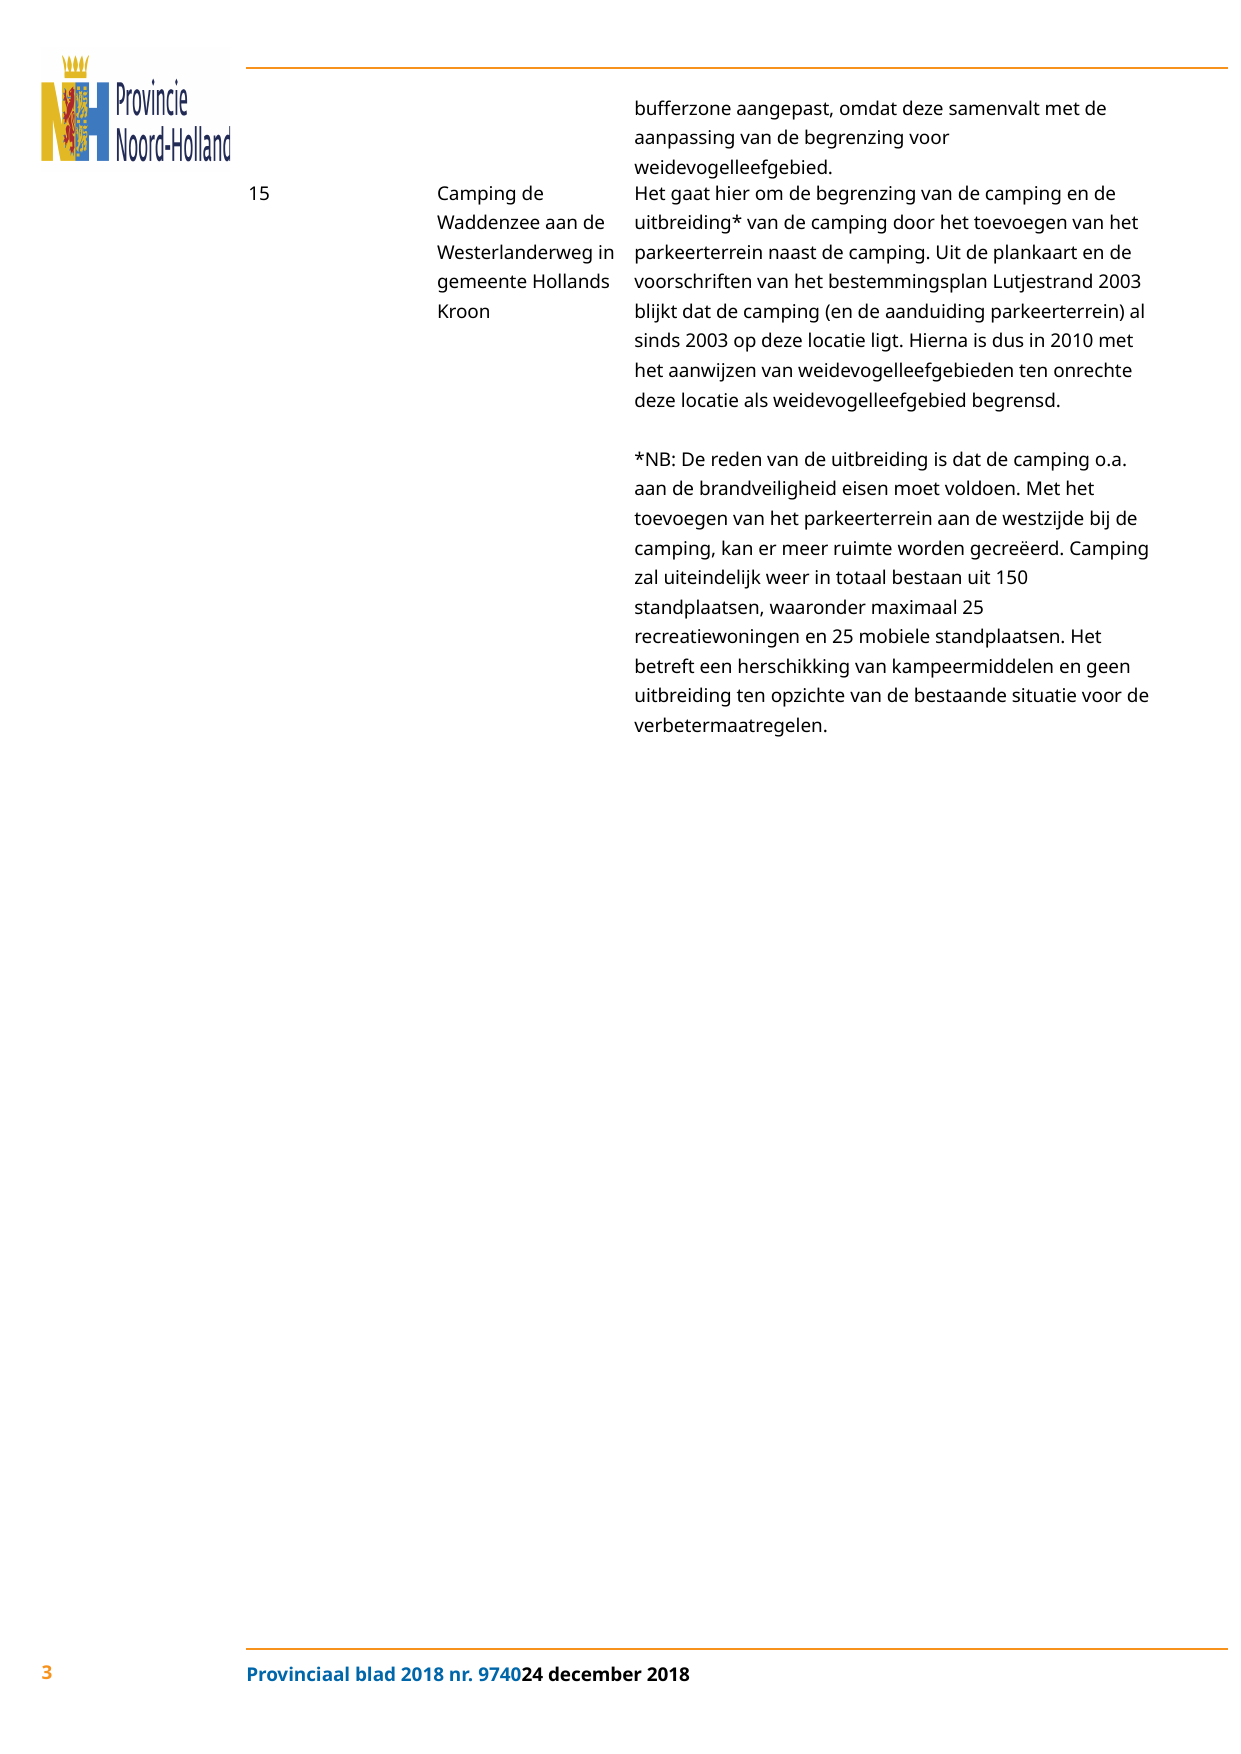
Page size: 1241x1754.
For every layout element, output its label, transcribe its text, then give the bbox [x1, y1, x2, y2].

table_cell bufferzone aangepast, omdat deze samenvalt met de aanpassing van de begrenzing voor weidevogelleefgebied. [634, 95, 1152, 180]
table_cell Het gaat hier om de begrenzing van de camping en de uitbreiding* van de camping door het toevoegen van het parkeerterrein naast de camping. Uit de plankaart en de voorschriften van het bestemmingsplan Lutjestrand 2003 blijkt dat de camping (en de aanduiding parkeerterrein) al sinds 2003 op deze locatie ligt. Hierna is dus in 2010 met het aanwijzen van weidevogelleefgebieden ten onrechte deze locatie als weidevogelleefgebied begrensd. *NB: De reden van de uitbreiding is dat de camping o.a. aan de brandveiligheid eisen moet voldoen. Met het toevoegen van het parkeerterrein aan de westzijde bij de camping, kan er meer ruimte worden gecreëerd. Camping zal uiteindelijk weer in totaal bestaan uit 150 standplaatsen, waaronder maximaal 25 recreatiewoningen en 25 mobiele standplaatsen. Het betreft een herschikking van kampeermiddelen en geen uitbreiding ten opzichte van de bestaande situatie voor de verbetermaatregelen. [634, 180, 1152, 738]
table_cell [437, 95, 634, 180]
table_cell [248, 95, 437, 180]
table_cell Camping de Waddenzee aan de Westerlanderweg in gemeente Hollands Kroon [437, 180, 634, 738]
table_cell 15 [248, 180, 437, 738]
picture [41, 47, 231, 172]
